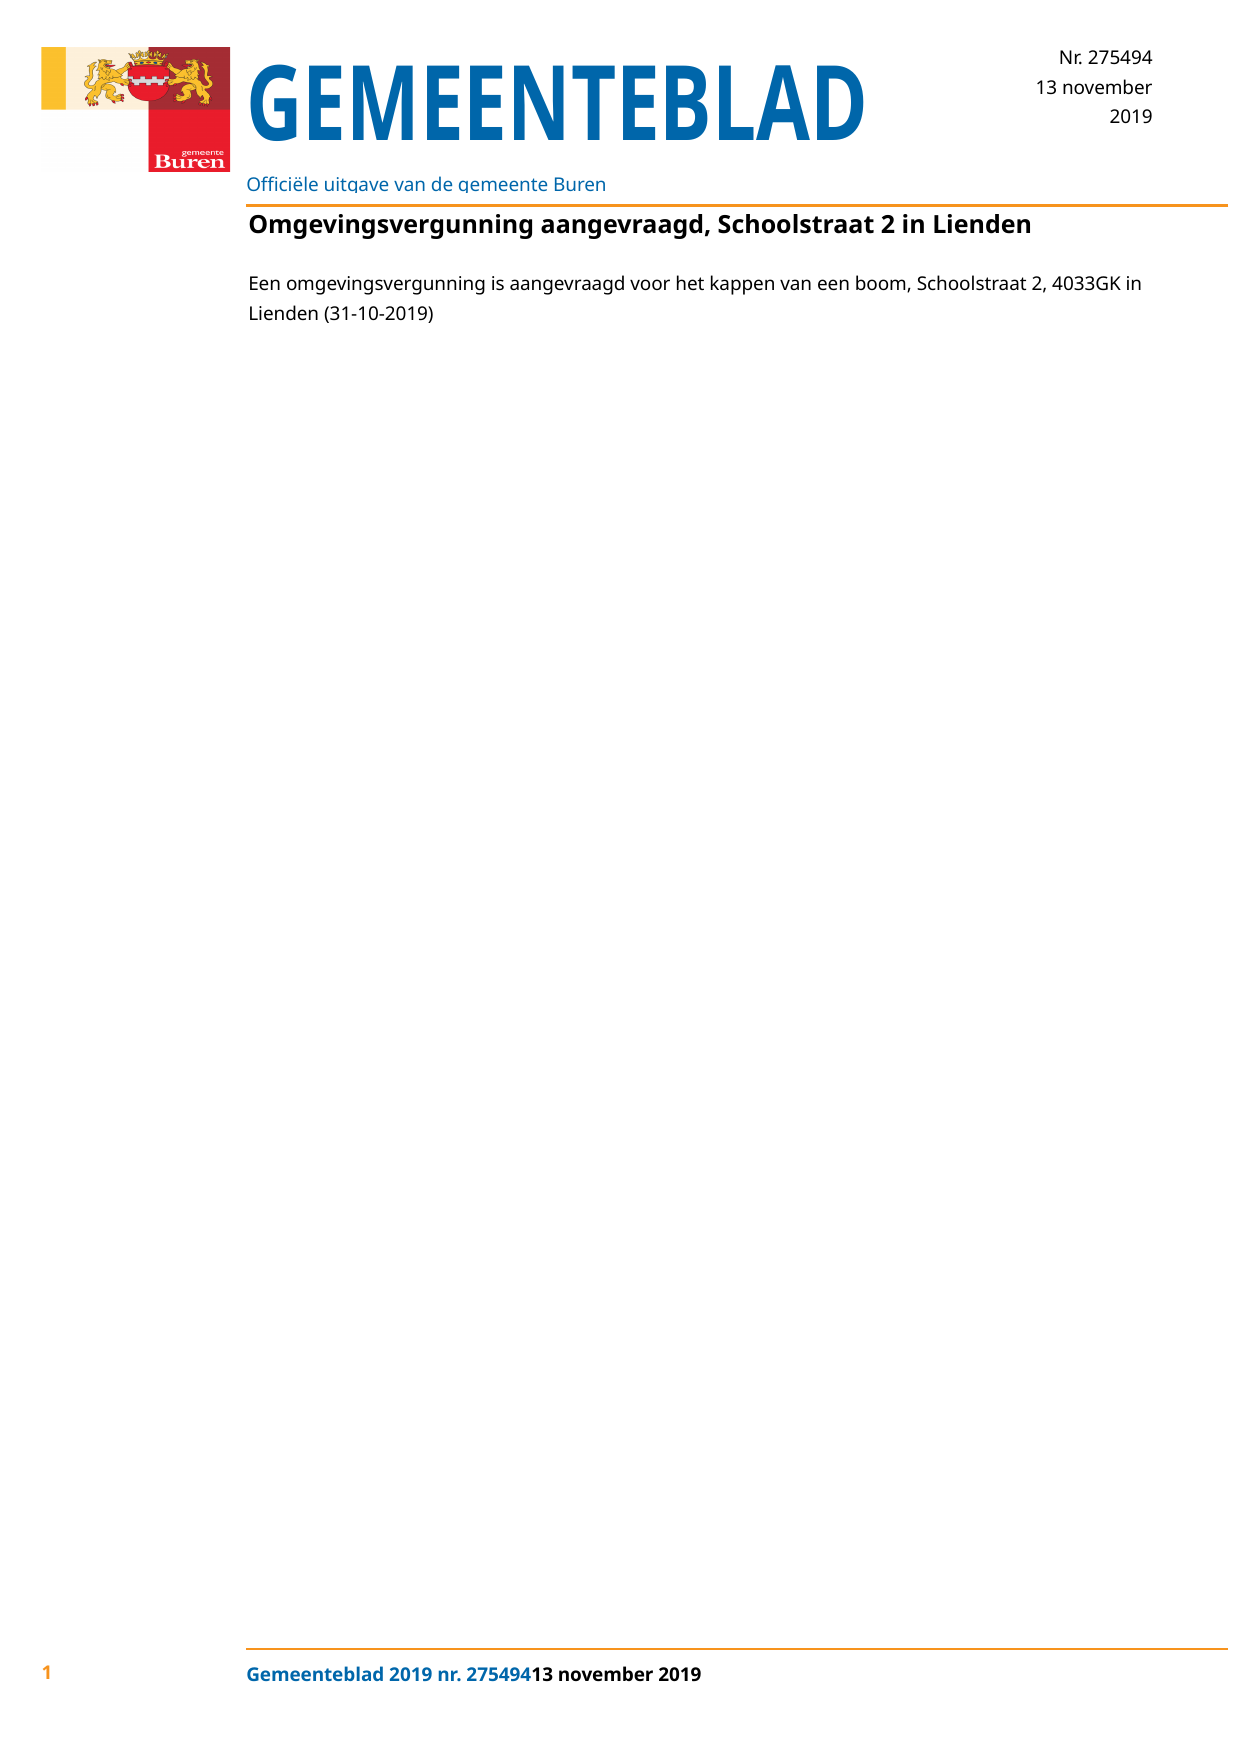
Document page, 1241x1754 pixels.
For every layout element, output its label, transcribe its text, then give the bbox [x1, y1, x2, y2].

picture [41, 47, 231, 172]
text Omgevingsvergunning aangevraagd, Schoolstraat 2 in Lienden [248, 207, 1152, 241]
text Een omgevingsvergunning is aangevraagd voor het kappen van een boom, Schoolstraat 2, 4033GK in Lienden (31-10-2019) [248, 270, 1152, 326]
